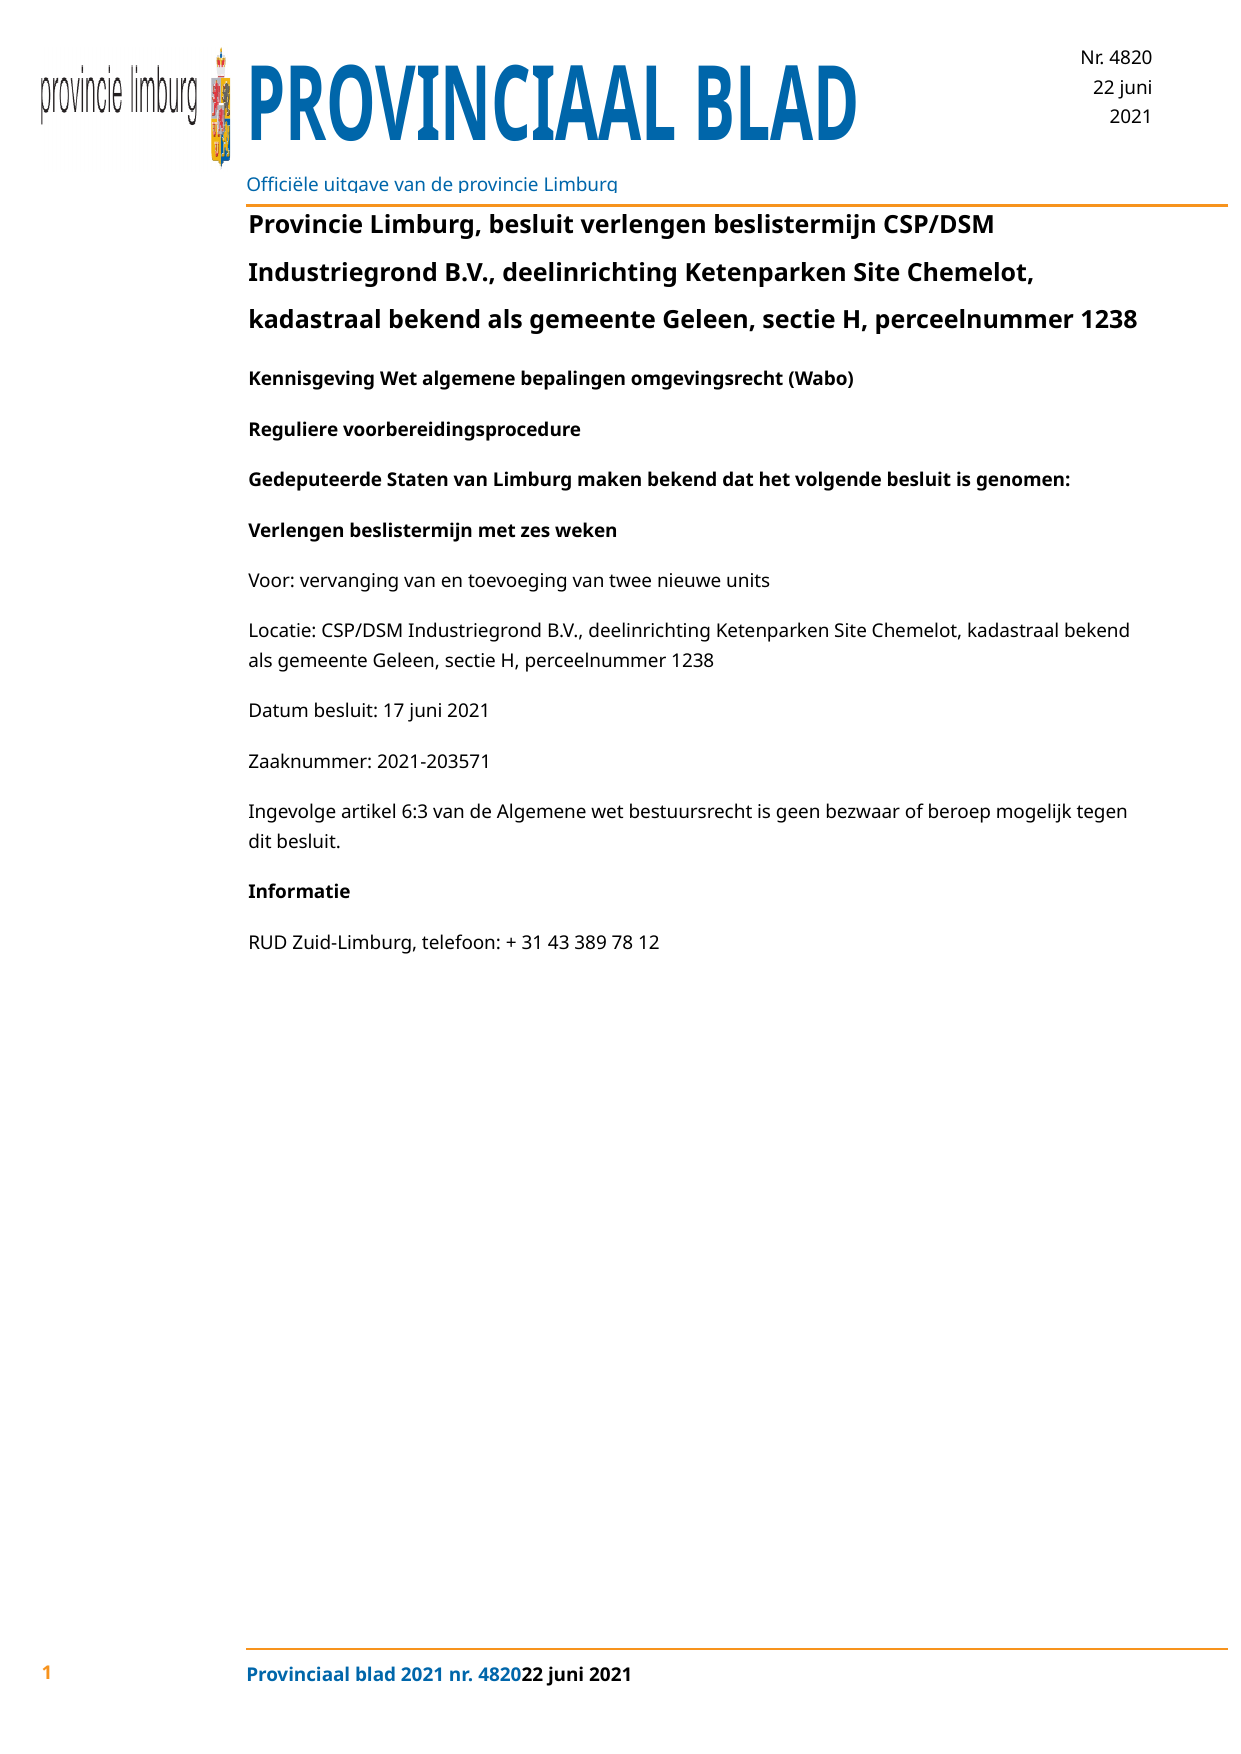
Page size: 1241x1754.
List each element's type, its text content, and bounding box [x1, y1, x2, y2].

text RUD Zuid-Limburg, telefoon: + 31 43 389 78 12 [248, 929, 1152, 954]
text Reguliere voorbereidingsprocedure [248, 416, 1152, 442]
text Informatie [248, 878, 1152, 904]
text Datum besluit: 17 juni 2021 [248, 698, 1152, 723]
text Ingevolge artikel 6:3 van de Algemene wet bestuursrecht is geen bezwaar of beroep mogelijk tegen dit besluit. [248, 798, 1152, 854]
text Provincie Limburg, besluit verlengen beslistermijn CSP/DSM Industriegrond B.V., deelinrichting Ketenparken Site Chemelot, kadastraal bekend als gemeente Geleen, sectie H, perceelnummer 1238 [248, 207, 1152, 336]
text Locatie: CSP/DSM Industriegrond B.V., deelinrichting Ketenparken Site Chemelot, kadastraal bekend als gemeente Geleen, sectie H, perceelnummer 1238 [248, 618, 1152, 673]
picture [41, 47, 231, 172]
text Kennisgeving Wet algemene bepalingen omgevingsrecht (Wabo) [248, 366, 1152, 391]
text Voor: vervanging van en toevoeging van twee nieuwe units [248, 567, 1152, 593]
text Gedeputeerde Staten van Limburg maken bekend dat het volgende besluit is genomen: [248, 466, 1152, 492]
text Zaaknummer: 2021-203571 [248, 748, 1152, 774]
text Verlengen beslistermijn met zes weken [248, 517, 1152, 542]
